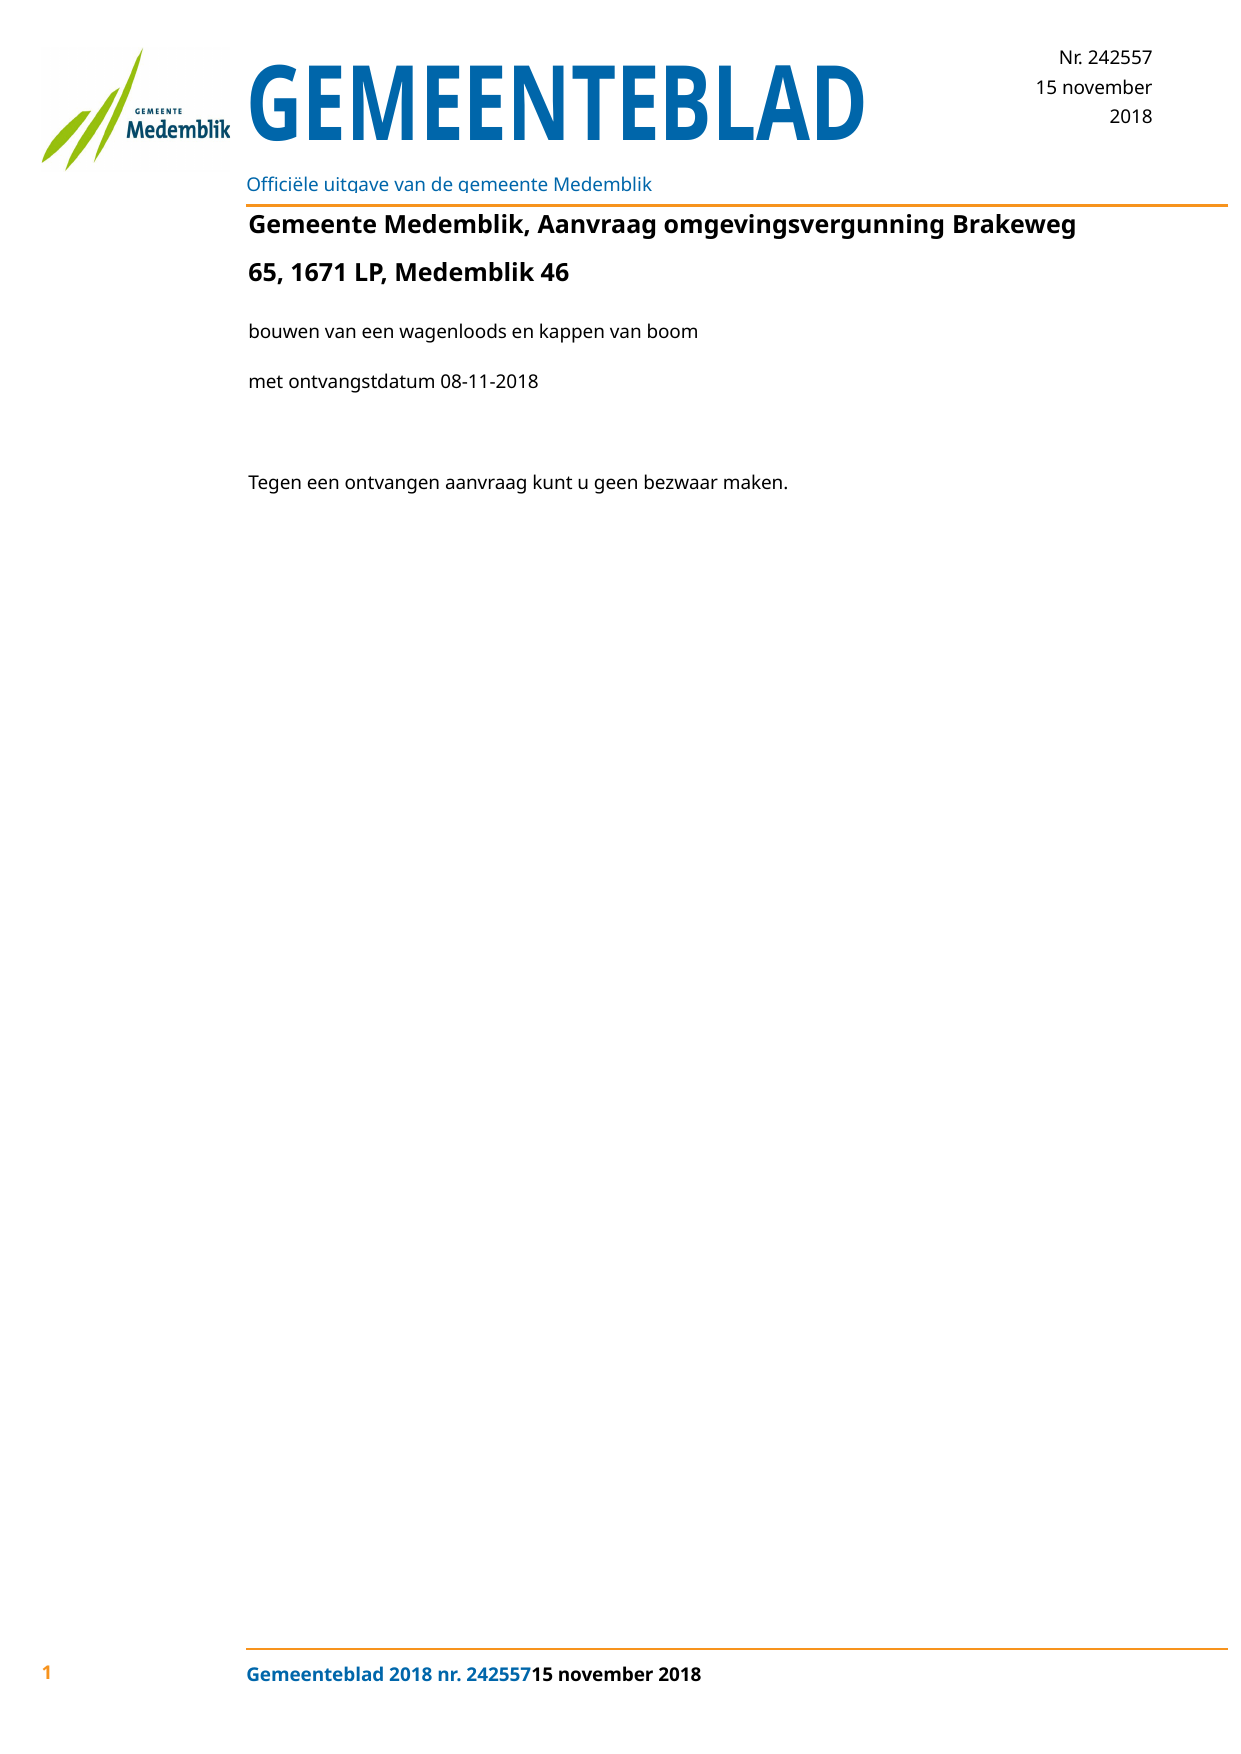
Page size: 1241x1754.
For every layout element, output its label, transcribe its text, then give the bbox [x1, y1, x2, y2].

text Tegen een ontvangen aanvraag kunt u geen bezwaar maken. [248, 469, 1152, 495]
text met ontvangstdatum 08-11-2018 [248, 368, 1152, 394]
picture [41, 47, 231, 172]
text Gemeente Medemblik, Aanvraag omgevingsvergunning Brakeweg 65, 1671 LP, Medemblik 46 [248, 207, 1152, 288]
text bouwen van een wagenloods en kappen van boom [248, 318, 1152, 344]
